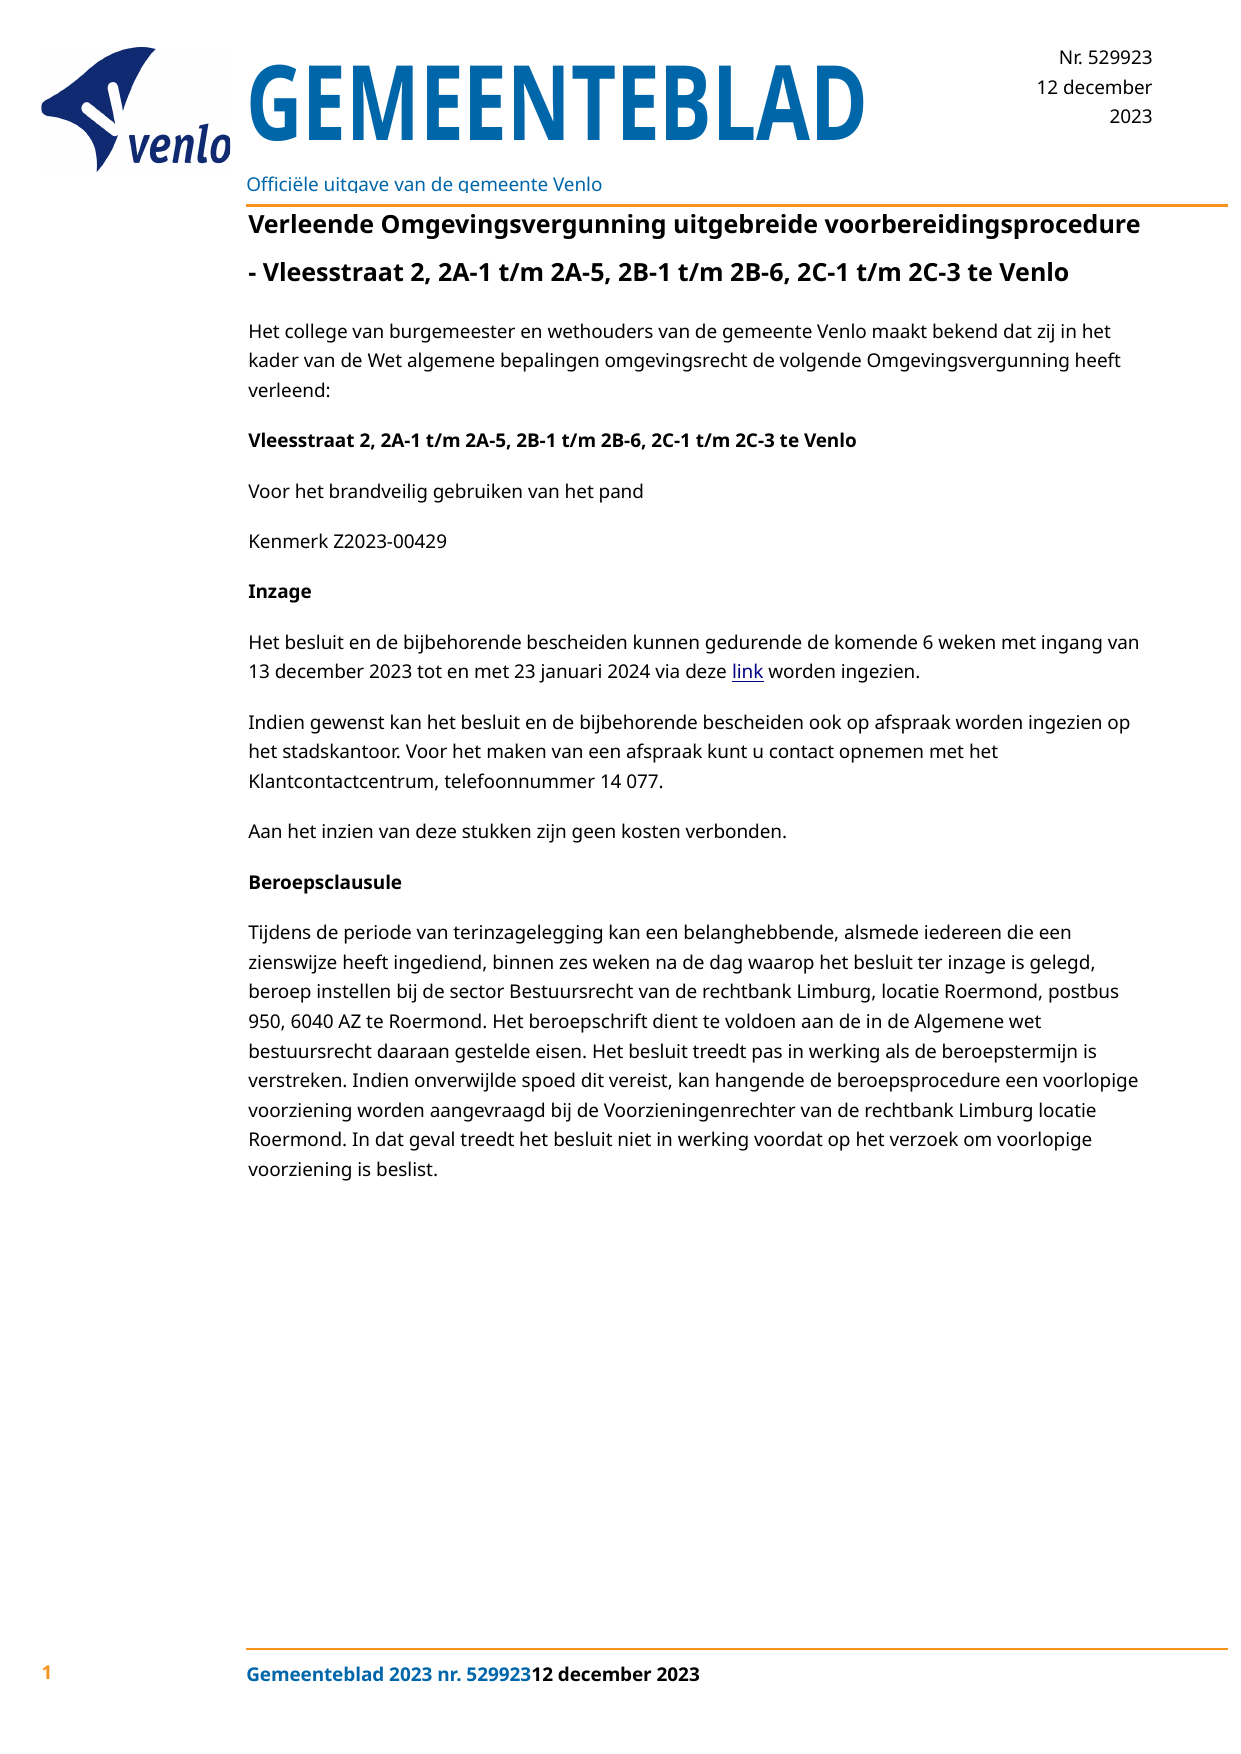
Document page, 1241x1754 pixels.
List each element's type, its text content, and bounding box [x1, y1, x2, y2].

text Indien gewenst kan het besluit en de bijbehorende bescheiden ook op afspraak worden ingezien op het stadskantoor. Voor het maken van een afspraak kunt u contact opnemen met het Klantcontactcentrum, telefoonnummer 14 077. [248, 709, 1152, 794]
text Beroepsclausule [248, 869, 1152, 895]
text Het besluit en de bijbehorende bescheiden kunnen gedurende de komende 6 weken met ingang van 13 december 2023 tot en met 23 januari 2024 via deze link worden ingezien. [248, 629, 1152, 684]
text Aan het inzien van deze stukken zijn geen kosten verbonden. [248, 819, 1152, 844]
picture [41, 47, 231, 172]
text Voor het brandveilig gebruiken van het pand [248, 478, 1152, 504]
text Verleende Omgevingsvergunning uitgebreide voorbereidingsprocedure - Vleesstraat 2, 2A-1 t/m 2A-5, 2B-1 t/m 2B-6, 2C-1 t/m 2C-3 te Venlo [248, 207, 1152, 288]
text Het college van burgemeester en wethouders van de gemeente Venlo maakt bekend dat zij in het kader van de Wet algemene bepalingen omgevingsrecht de volgende Omgevingsvergunning heeft verleend: [248, 318, 1152, 403]
text Kenmerk Z2023-00429 [248, 528, 1152, 554]
text Vleesstraat 2, 2A-1 t/m 2A-5, 2B-1 t/m 2B-6, 2C-1 t/m 2C-3 te Venlo [248, 427, 1152, 453]
text Inzage [248, 579, 1152, 604]
text Tijdens de periode van terinzagelegging kan een belanghebbende, alsmede iedereen die een zienswijze heeft ingediend, binnen zes weken na de dag waarop het besluit ter inzage is gelegd, beroep instellen bij de sector Bestuursrecht van de rechtbank Limburg, locatie Roermond, postbus 950, 6040 AZ te Roermond. Het beroepschrift dient te voldoen aan de in de Algemene wet bestuursrecht daaraan gestelde eisen. Het besluit treedt pas in werking als de beroepstermijn is verstreken. Indien onverwijlde spoed dit vereist, kan hangende de beroepsprocedure een voorlopige voorziening worden aangevraagd bij de Voorzieningenrechter van de rechtbank Limburg locatie Roermond. In dat geval treedt het besluit niet in werking voordat op het verzoek om voorlopige voorziening is beslist. [248, 919, 1152, 1182]
